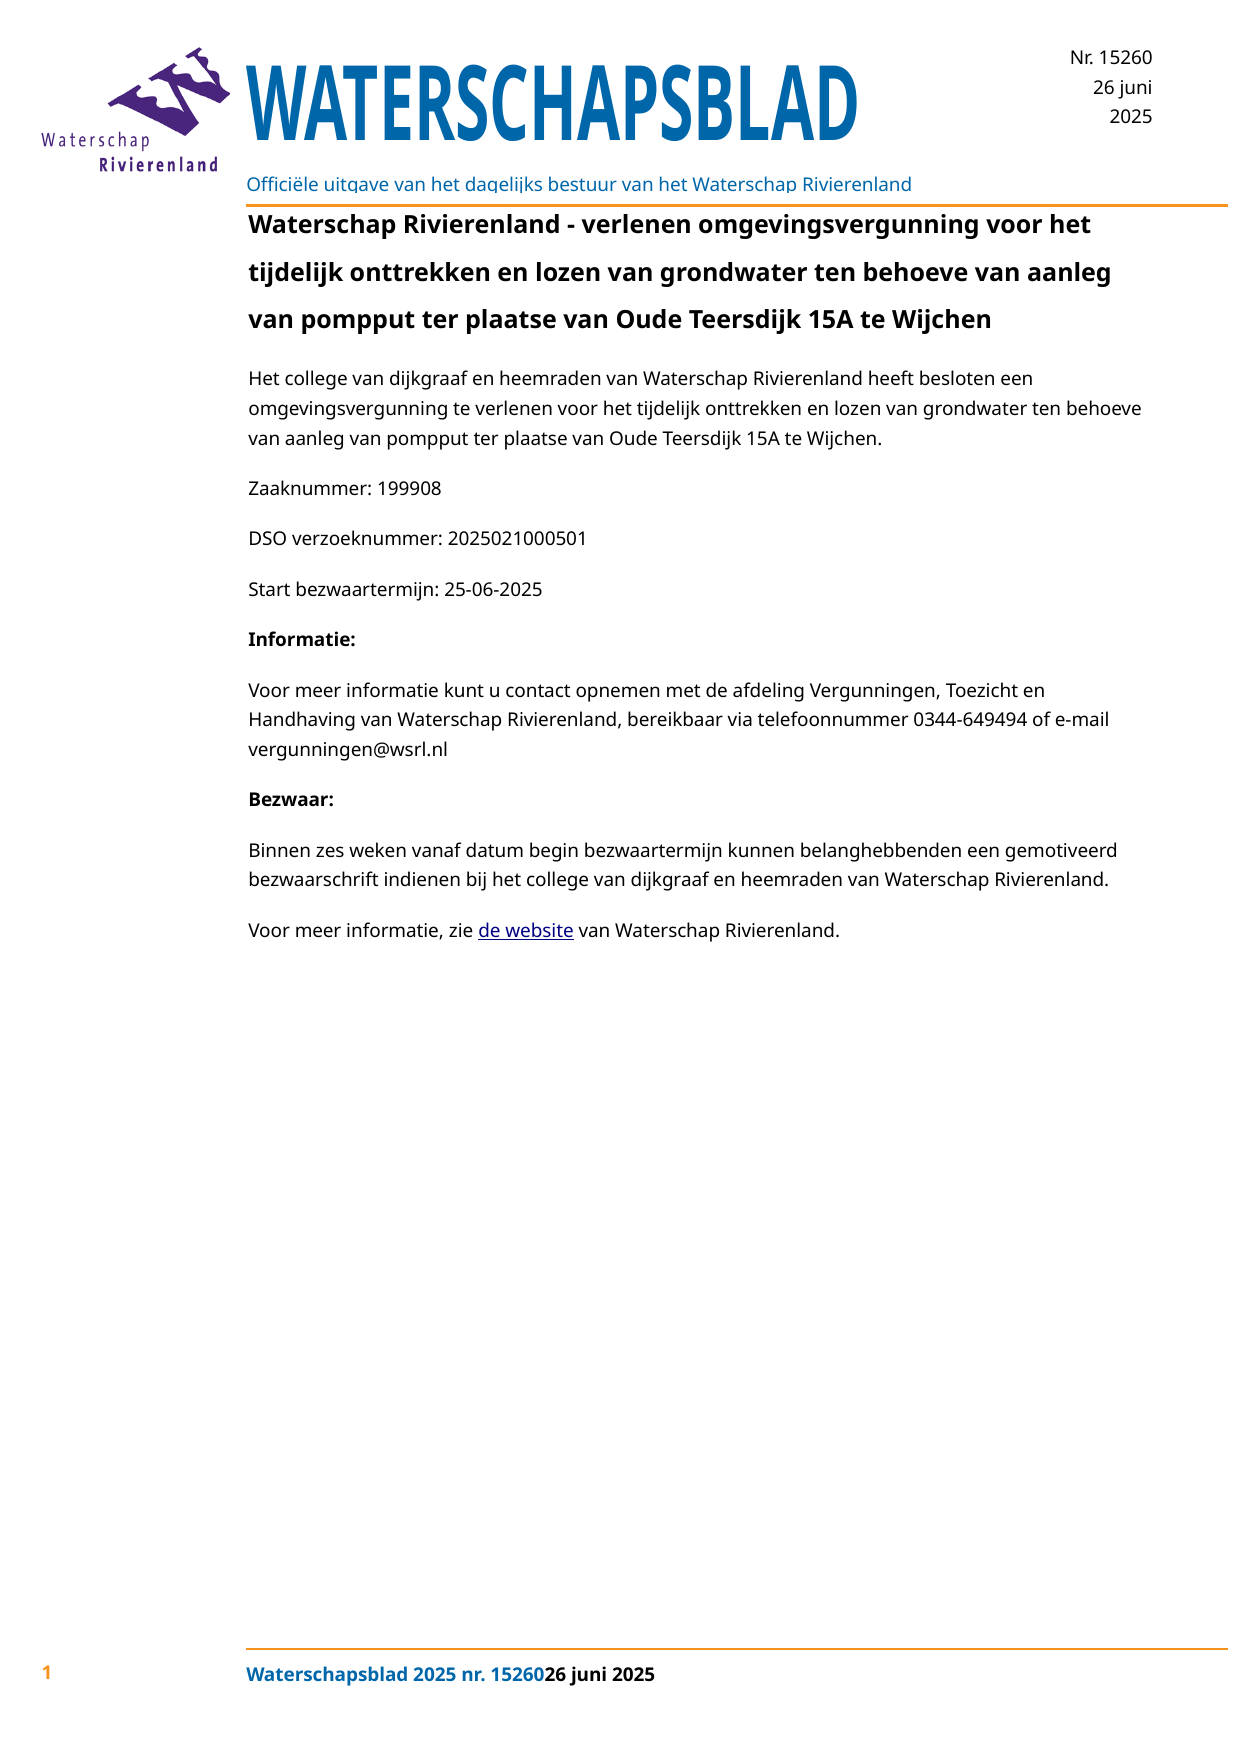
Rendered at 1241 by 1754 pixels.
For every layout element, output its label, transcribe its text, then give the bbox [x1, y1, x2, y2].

text Bezwaar: [248, 786, 1152, 812]
text Start bezwaartermijn: 25-06-2025 [248, 576, 1152, 602]
picture [41, 47, 231, 172]
text Voor meer informatie kunt u contact opnemen met de afdeling Vergunningen, Toezicht en Handhaving van Waterschap Rivierenland, bereikbaar via telefoonnummer 0344-649494 of e-mail vergunningen@wsrl.nl [248, 677, 1152, 762]
text Informatie: [248, 626, 1152, 652]
text Voor meer informatie, zie de website van Waterschap Rivierenland. [248, 917, 1152, 942]
text Het college van dijkgraaf en heemraden van Waterschap Rivierenland heeft besloten een omgevingsvergunning te verlenen voor het tijdelijk onttrekken en lozen van grondwater ten behoeve van aanleg van pompput ter plaatse van Oude Teersdijk 15A te Wijchen. [248, 366, 1152, 450]
text Binnen zes weken vanaf datum begin bezwaartermijn kunnen belanghebbenden een gemotiveerd bezwaarschrift indienen bij het college van dijkgraaf en heemraden van Waterschap Rivierenland. [248, 837, 1152, 892]
text Waterschap Rivierenland - verlenen omgevingsvergunning voor het tijdelijk onttrekken en lozen van grondwater ten behoeve van aanleg van pompput ter plaatse van Oude Teersdijk 15A te Wijchen [248, 207, 1152, 336]
text Zaaknummer: 199908 [248, 475, 1152, 501]
text DSO verzoeknummer: 2025021000501 [248, 526, 1152, 551]
